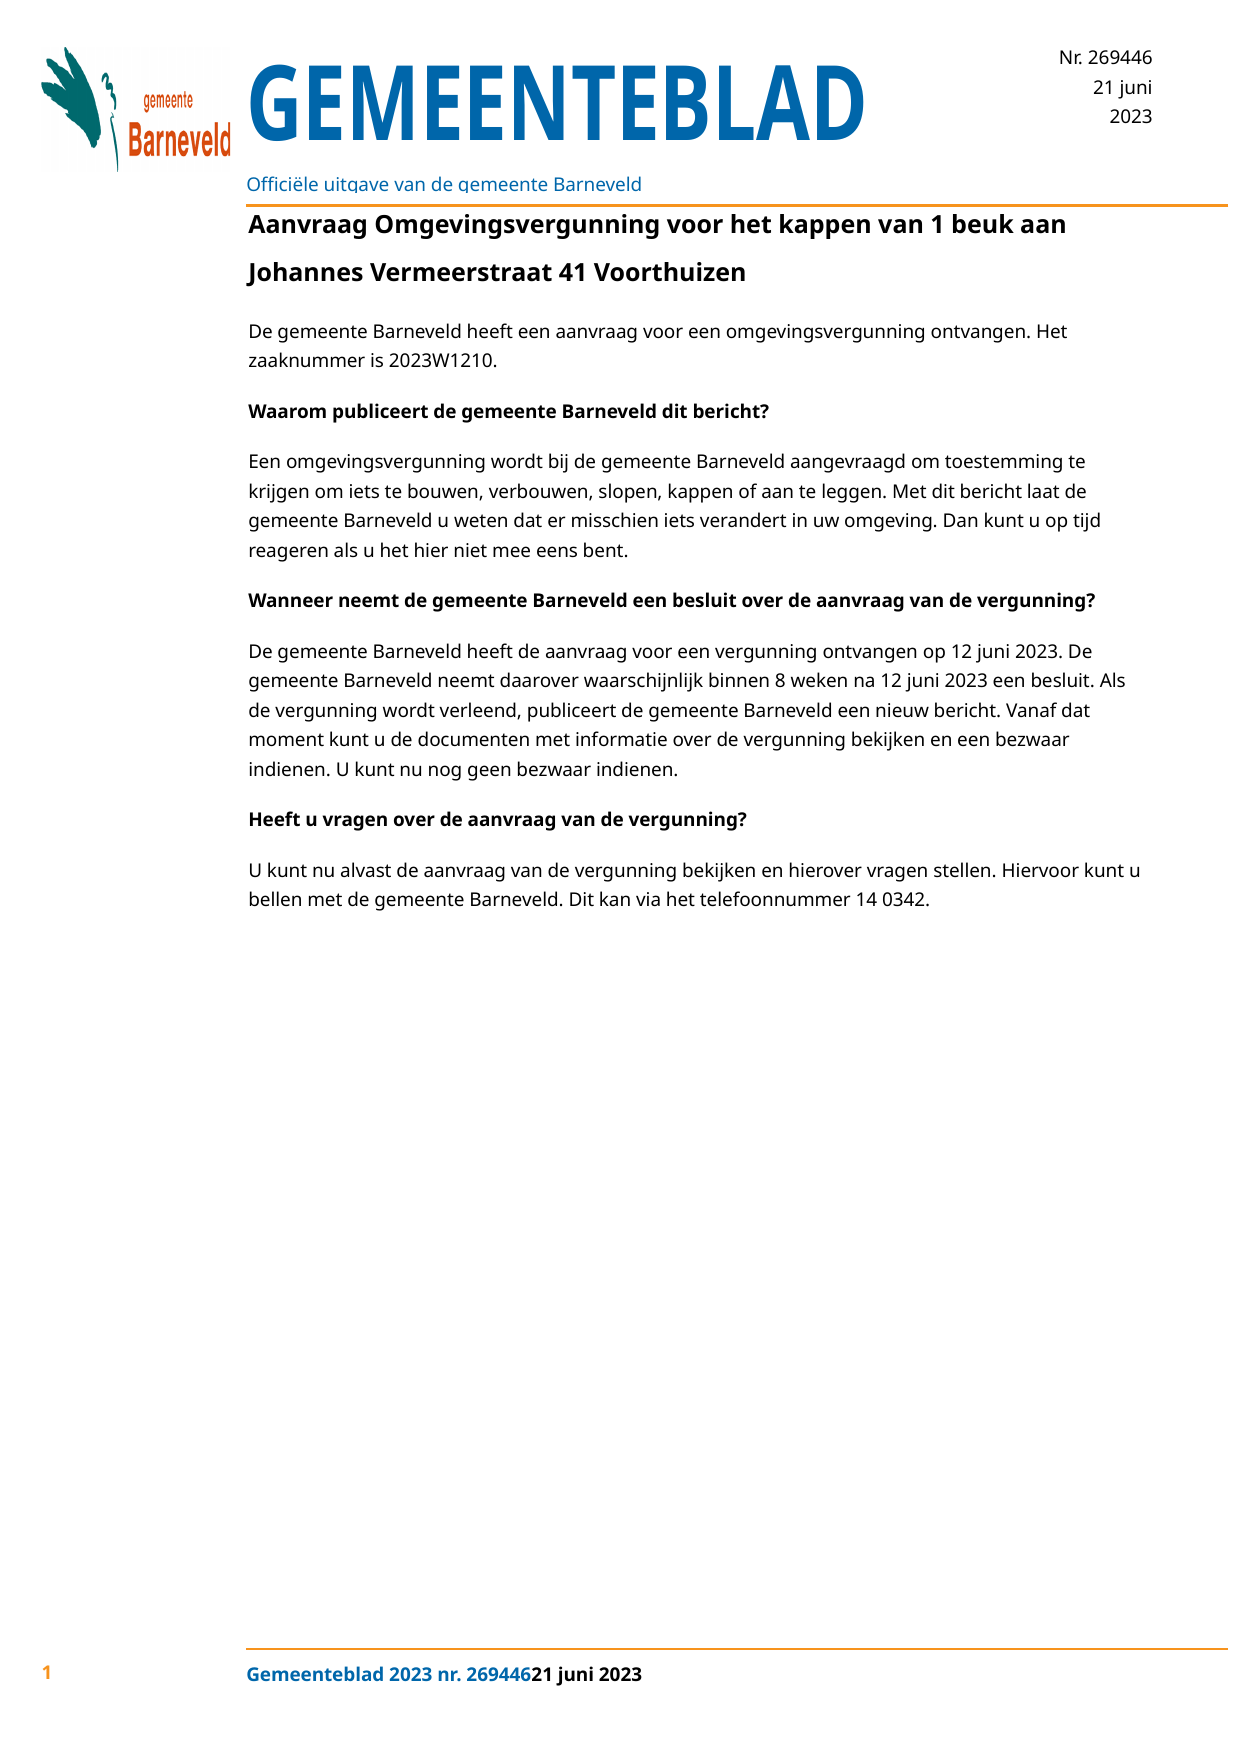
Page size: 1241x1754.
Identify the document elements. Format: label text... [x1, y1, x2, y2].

text Een omgevingsvergunning wordt bij de gemeente Barneveld aangevraagd om toestemming te krijgen om iets te bouwen, verbouwen, slopen, kappen of aan te leggen. Met dit bericht laat de gemeente Barneveld u weten dat er misschien iets verandert in uw omgeving. Dan kunt u op tijd reageren als u het hier niet mee eens bent. [248, 448, 1152, 563]
text De gemeente Barneveld heeft een aanvraag voor een omgevingsvergunning ontvangen. Het zaaknummer is 2023W1210. [248, 318, 1152, 373]
text Aanvraag Omgevingsvergunning voor het kappen van 1 beuk aan Johannes Vermeerstraat 41 Voorthuizen [248, 207, 1152, 288]
picture [41, 47, 231, 172]
text U kunt nu alvast de aanvraag van de vergunning bekijken en hierover vragen stellen. Hiervoor kunt u bellen met de gemeente Barneveld. Dit kan via het telefoonnummer 14 0342. [248, 857, 1152, 912]
text Wanneer neemt de gemeente Barneveld een besluit over de aanvraag van de vergunning? [248, 587, 1152, 613]
text Heeft u vragen over de aanvraag van de vergunning? [248, 807, 1152, 832]
text De gemeente Barneveld heeft de aanvraag voor een vergunning ontvangen op 12 juni 2023. De gemeente Barneveld neemt daarover waarschijnlijk binnen 8 weken na 12 juni 2023 een besluit. Als de vergunning wordt verleend, publiceert de gemeente Barneveld een nieuw bericht. Vanaf dat moment kunt u de documenten met informatie over de vergunning bekijken en een bezwaar indienen. U kunt nu nog geen bezwaar indienen. [248, 638, 1152, 782]
text Waarom publiceert de gemeente Barneveld dit bericht? [248, 398, 1152, 424]
